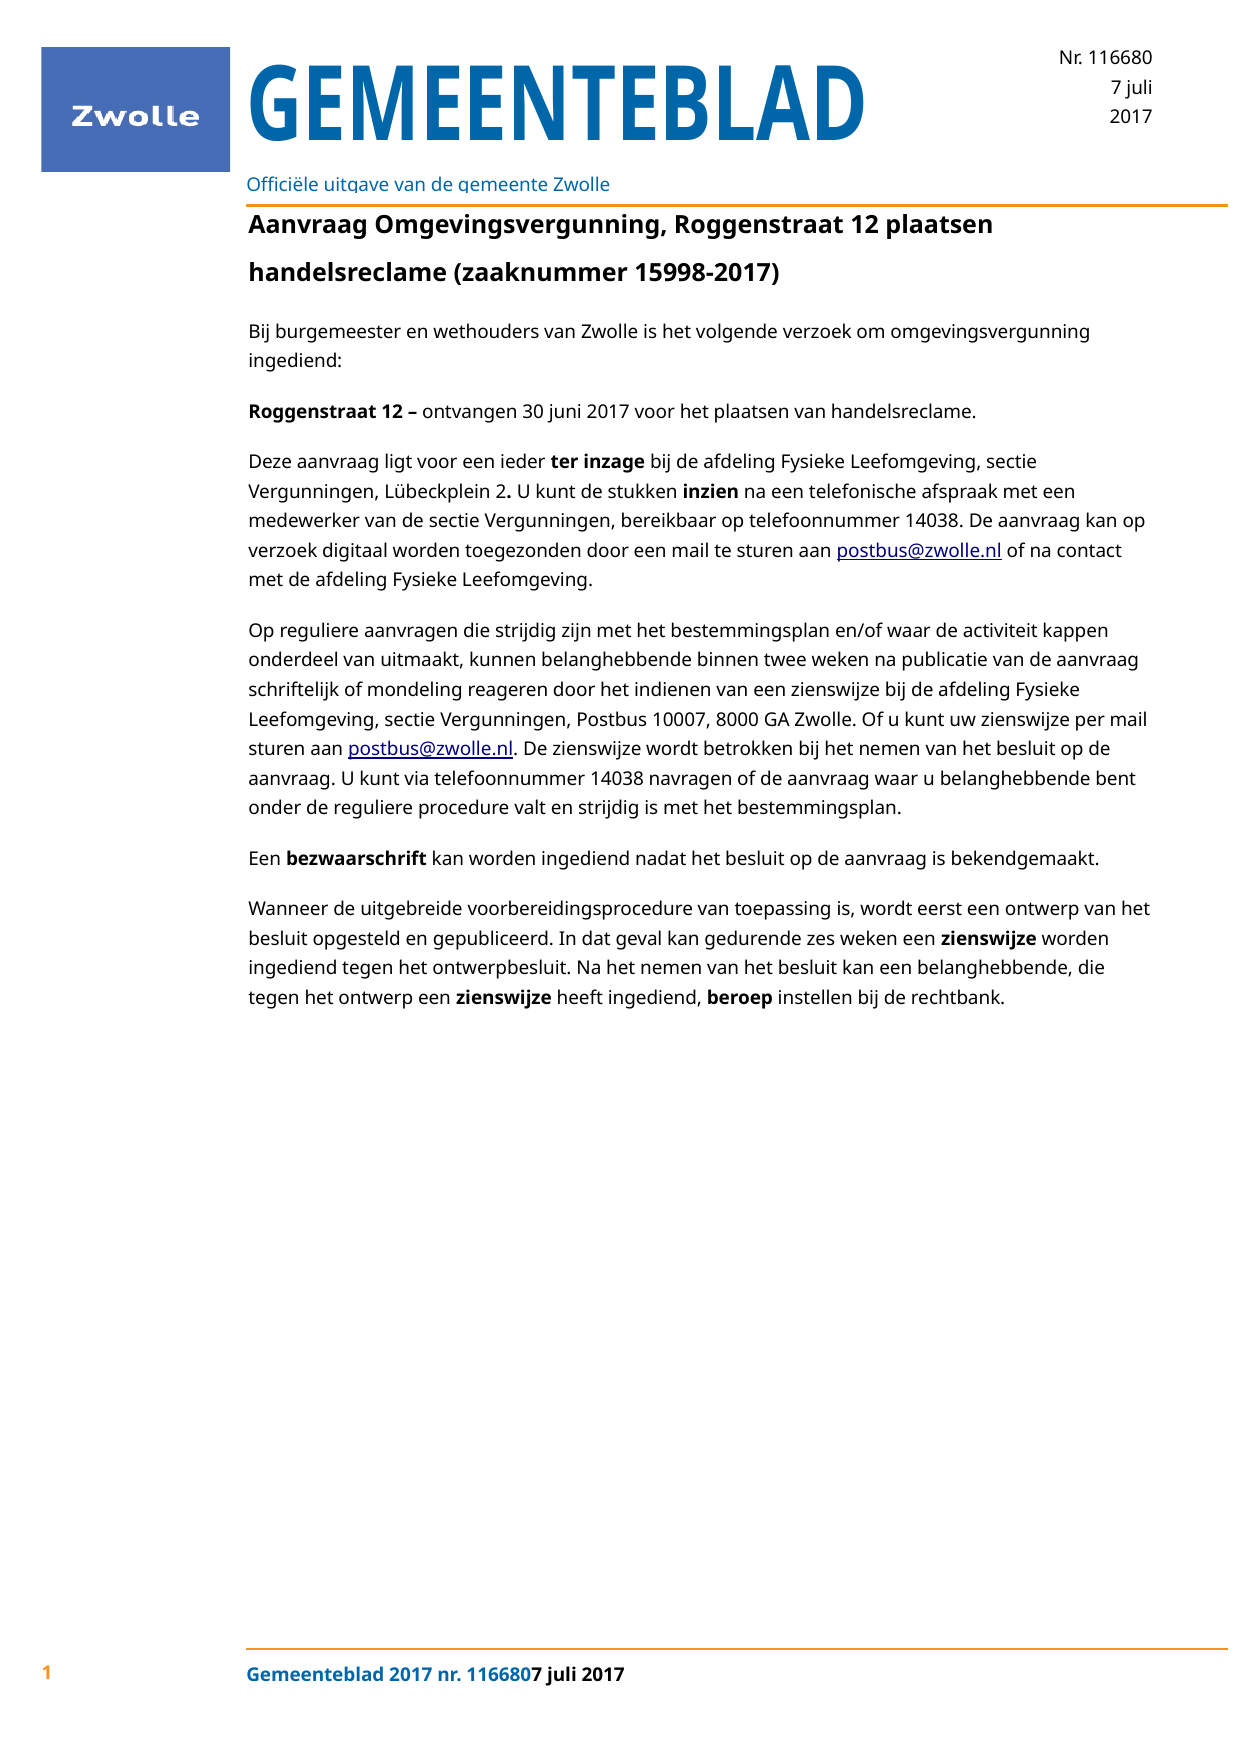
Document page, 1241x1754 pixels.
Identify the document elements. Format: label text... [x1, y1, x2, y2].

text Roggenstraat 12 – ontvangen 30 juni 2017 voor het plaatsen van handelsreclame. [248, 398, 1152, 424]
picture [41, 47, 231, 172]
text Een bezwaarschrift kan worden ingediend nadat het besluit op de aanvraag is bekendgemaakt. [248, 845, 1152, 871]
text Aanvraag Omgevingsvergunning, Roggenstraat 12 plaatsen handelsreclame (zaaknummer 15998-2017) [248, 207, 1152, 288]
text Bij burgemeester en wethouders van Zwolle is het volgende verzoek om omgevingsvergunning ingediend: [248, 318, 1152, 373]
text Op reguliere aanvragen die strijdig zijn met het bestemmingsplan en/of waar de activiteit kappen onderdeel van uitmaakt, kunnen belanghebbende binnen twee weken na publicatie van de aanvraag schriftelijk of mondeling reageren door het indienen van een zienswijze bij de afdeling Fysieke Leefomgeving, sectie Vergunningen, Postbus 10007, 8000 GA Zwolle. Of u kunt uw zienswijze per mail sturen aan postbus@zwolle.nl. De zienswijze wordt betrokken bij het nemen van het besluit op de aanvraag. U kunt via telefoonnummer 14038 navragen of de aanvraag waar u belanghebbende bent onder de reguliere procedure valt en strijdig is met het bestemmingsplan. [248, 617, 1152, 820]
text Deze aanvraag ligt voor een ieder ter inzage bij de afdeling Fysieke Leefomgeving, sectie Vergunningen, Lübeckplein 2. U kunt de stukken inzien na een telefonische afspraak met een medewerker van de sectie Vergunningen, bereikbaar op telefoonnummer 14038. De aanvraag kan op verzoek digitaal worden toegezonden door een mail te sturen aan postbus@zwolle.nl of na contact met de afdeling Fysieke Leefomgeving. [248, 448, 1152, 592]
text Wanneer de uitgebreide voorbereidingsprocedure van toepassing is, wordt eerst een ontwerp van het besluit opgesteld en gepubliceerd. In dat geval kan gedurende zes weken een zienswijze worden ingediend tegen het ontwerpbesluit. Na het nemen van het besluit kan een belanghebbende, die tegen het ontwerp een zienswijze heeft ingediend, beroep instellen bij de rechtbank. [248, 895, 1152, 1010]
